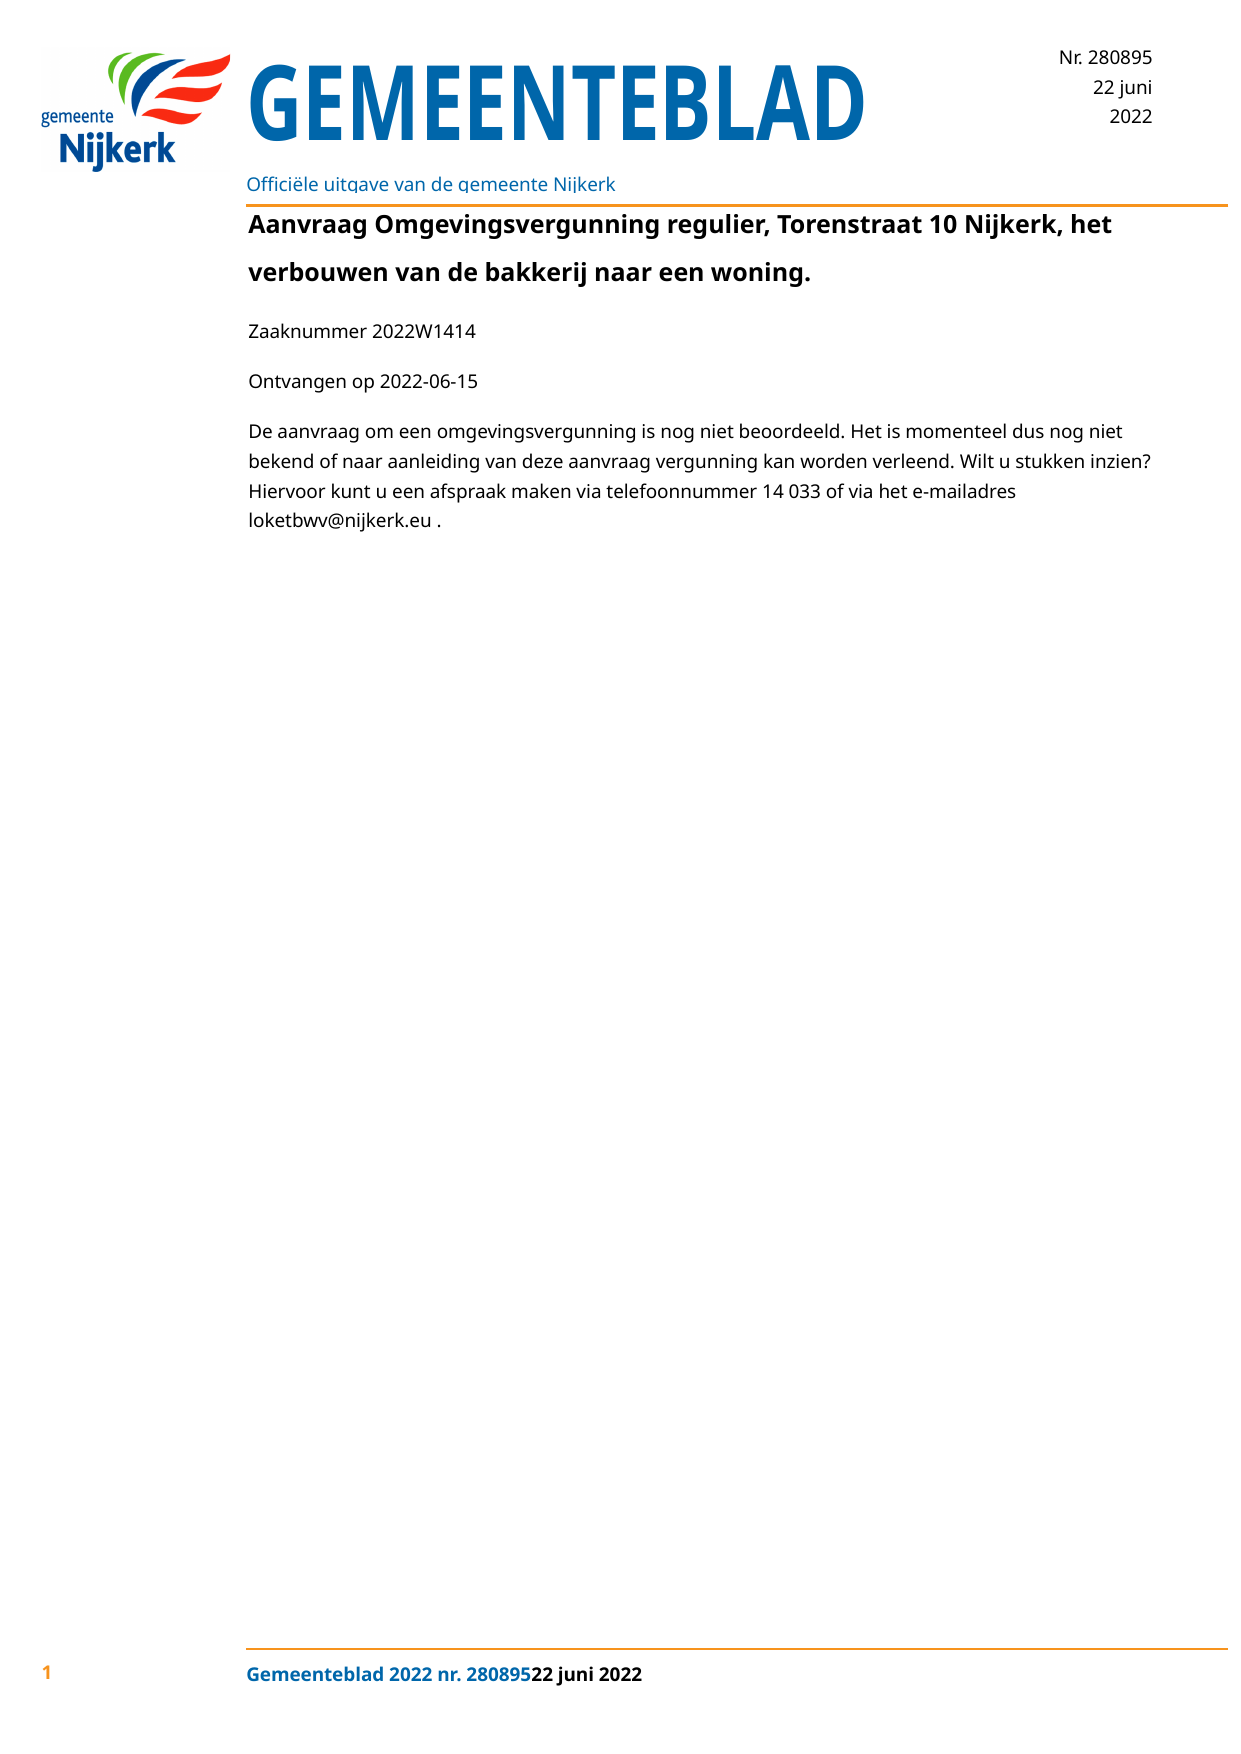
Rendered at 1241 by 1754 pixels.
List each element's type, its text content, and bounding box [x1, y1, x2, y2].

text Ontvangen op 2022-06-15 [248, 368, 1152, 394]
text Aanvraag Omgevingsvergunning regulier, Torenstraat 10 Nijkerk, het verbouwen van de bakkerij naar een woning. [248, 207, 1152, 288]
text Zaaknummer 2022W1414 [248, 318, 1152, 344]
picture [41, 47, 231, 172]
text De aanvraag om een omgevingsvergunning is nog niet beoordeeld. Het is momenteel dus nog niet bekend of naar aanleiding van deze aanvraag vergunning kan worden verleend. Wilt u stukken inzien? Hiervoor kunt u een afspraak maken via telefoonnummer 14 033 of via het e-mailadres loketbwv@nijkerk.eu . [248, 419, 1152, 533]
